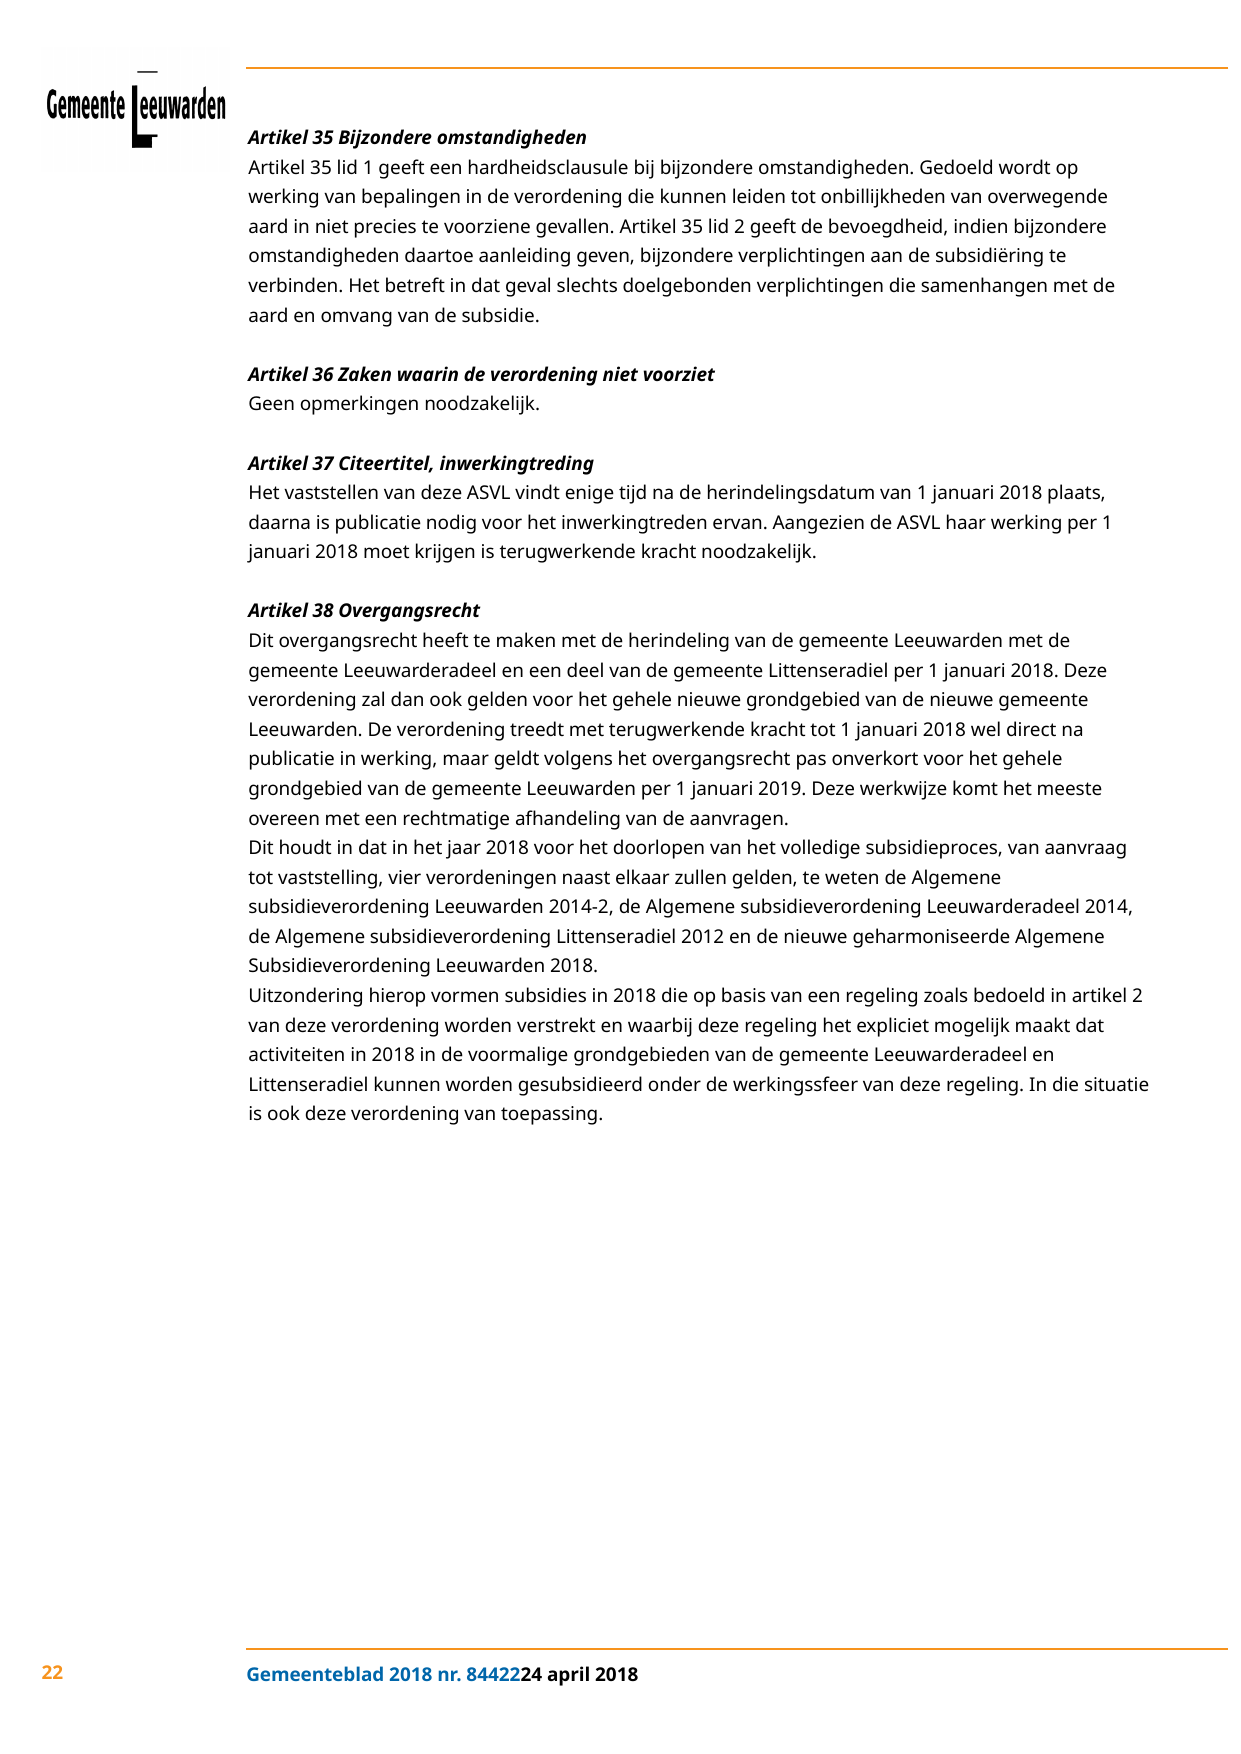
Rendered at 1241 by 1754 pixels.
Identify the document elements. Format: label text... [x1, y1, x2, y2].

text Artikel 36 Zaken waarin de verordening niet voorziet [248, 361, 1152, 387]
text Artikel 35 lid 1 geeft een hardheidsclausule bij bijzondere omstandigheden. Gedoeld wordt op werking van bepalingen in de verordening die kunnen leiden tot onbillijkheden van overwegende aard in niet precies te voorziene gevallen. Artikel 35 lid 2 geeft de bevoegdheid, indien bijzondere omstandigheden daartoe aanleiding geven, bijzondere verplichtingen aan de subsidiëring te verbinden. Het betreft in dat geval slechts doelgebonden verplichtingen die samenhangen met de aard en omvang van de subsidie. [248, 154, 1152, 328]
text Artikel 35 Bijzondere omstandigheden [248, 124, 1152, 150]
text Uitzondering hierop vormen subsidies in 2018 die op basis van een regeling zoals bedoeld in artikel 2 van deze verordening worden verstrekt en waarbij deze regeling het expliciet mogelijk maakt dat activiteiten in 2018 in de voormalige grondgebieden van de gemeente Leeuwarderadeel en Littenseradiel kunnen worden gesubsidieerd onder de werkingssfeer van deze regeling. In die situatie is ook deze verordening van toepassing. [248, 982, 1152, 1126]
text Artikel 38 Overgangsrecht [248, 598, 1152, 623]
text Het vaststellen van deze ASVL vindt enige tijd na de herindelingsdatum van 1 januari 2018 plaats, daarna is publicatie nodig voor het inwerkingtreden ervan. Aangezien de ASVL haar werking per 1 januari 2018 moet krijgen is terugwerkende kracht noodzakelijk. [248, 479, 1152, 564]
text Geen opmerkingen noodzakelijk. [248, 391, 1152, 416]
picture [41, 47, 231, 172]
text Dit overgangsrecht heeft te maken met de herindeling van de gemeente Leeuwarden met de gemeente Leeuwarderadeel en een deel van de gemeente Littenseradiel per 1 januari 2018. Deze verordening zal dan ook gelden voor het gehele nieuwe grondgebied van de nieuwe gemeente Leeuwarden. De verordening treedt met terugwerkende kracht tot 1 januari 2018 wel direct na publicatie in werking, maar geldt volgens het overgangsrecht pas onverkort voor het gehele grondgebied van de gemeente Leeuwarden per 1 januari 2019. Deze werkwijze komt het meeste overeen met een rechtmatige afhandeling van de aanvragen. [248, 627, 1152, 831]
text Artikel 37 Citeertitel, inwerkingtreding [248, 450, 1152, 476]
text Dit houdt in dat in het jaar 2018 voor het doorlopen van het volledige subsidieproces, van aanvraag tot vaststelling, vier verordeningen naast elkaar zullen gelden, te weten de Algemene subsidieverordening Leeuwarden 2014-2, de Algemene subsidieverordening Leeuwarderadeel 2014, de Algemene subsidieverordening Littenseradiel 2012 en de nieuwe geharmoniseerde Algemene Subsidieverordening Leeuwarden 2018. [248, 834, 1152, 978]
